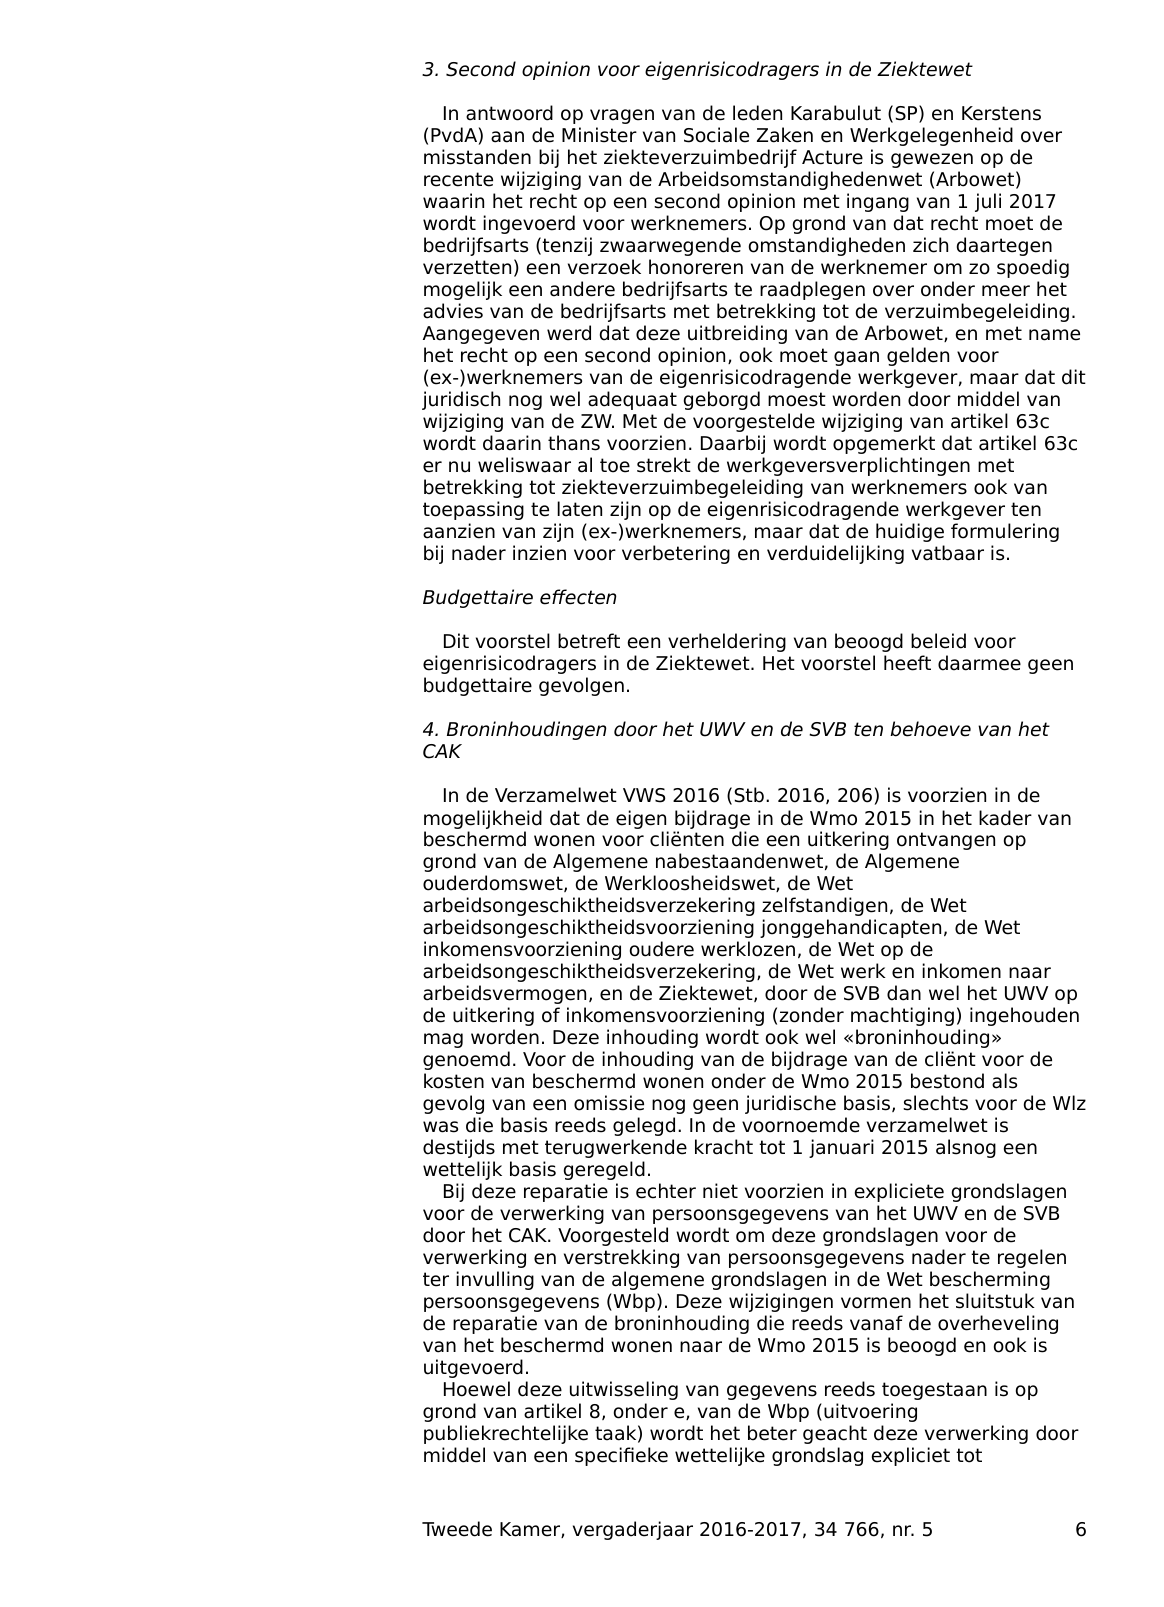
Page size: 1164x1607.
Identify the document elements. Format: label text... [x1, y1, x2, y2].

subtitle Budgettaire effecten [422, 587, 1087, 609]
subtitle 4. Broninhoudingen door het UWV en de SVB ten behoeve van het CAK [422, 719, 1087, 763]
text Dit voorstel betreft een verheldering van beoogd beleid voor eigenrisicodragers in de Ziektewet. Het voorstel heeft daarmee geen budgettaire gevolgen. [422, 631, 1087, 697]
text Bij deze reparatie is echter niet voorzien in expliciete grondslagen voor de verwerking van persoonsgegevens van het UWV en de SVB door het CAK. Voorgesteld wordt om deze grondslagen voor de verwerking en verstrekking van persoonsgegevens nader te regelen ter invulling van de algemene grondslagen in de Wet bescherming persoonsgegevens (Wbp). Deze wijzigingen vormen het sluitstuk van de reparatie van de broninhouding die reeds vanaf de overheveling van het beschermd wonen naar de Wmo 2015 is beoogd en ook is uitgevoerd. [422, 1181, 1087, 1379]
text In antwoord op vragen van de leden Karabulut (SP) en Kerstens (PvdA) aan de Minister van Sociale Zaken en Werkgelegenheid over misstanden bij het ziekteverzuimbedrijf Acture is gewezen op de recente wijziging van de Arbeidsomstandighedenwet (Arbowet) waarin het recht op een second opinion met ingang van 1 juli 2017 wordt ingevoerd voor werknemers. Op grond van dat recht moet de bedrijfsarts (tenzij zwaarwegende omstandigheden zich daartegen verzetten) een verzoek honoreren van de werknemer om zo spoedig mogelijk een andere bedrijfsarts te raadplegen over onder meer het advies van de bedrijfsarts met betrekking tot de verzuimbegeleiding. Aangegeven werd dat deze uitbreiding van de Arbowet, en met name het recht op een second opinion, ook moet gaan gelden voor (ex-)werknemers van de eigenrisicodragende werkgever, maar dat dit juridisch nog wel adequaat geborgd moest worden door middel van wijziging van de ZW. Met de voorgestelde wijziging van artikel 63c wordt daarin thans voorzien. Daarbij wordt opgemerkt dat artikel 63c er nu weliswaar al toe strekt de werkgeversverplichtingen met betrekking tot ziekteverzuimbegeleiding van werknemers ook van toepassing te laten zijn op de eigenrisicodragende werkgever ten aanzien van zijn (ex-)werknemers, maar dat de huidige formulering bij nader inzien voor verbetering en verduidelijking vatbaar is. [422, 103, 1087, 565]
text In de Verzamelwet VWS 2016 (Stb. 2016, 206) is voorzien in de mogelijkheid dat de eigen bijdrage in de Wmo 2015 in het kader van beschermd wonen voor cliënten die een uitkering ontvangen op grond van de Algemene nabestaandenwet, de Algemene ouderdomswet, de Werkloosheidswet, de Wet arbeidsongeschiktheidsverzekering zelfstandigen, de Wet arbeidsongeschiktheidsvoorziening jonggehandicapten, de Wet inkomensvoorziening oudere werklozen, de Wet op de arbeidsongeschiktheidsverzekering, de Wet werk en inkomen naar arbeidsvermogen, en de Ziektewet, door de SVB dan wel het UWV op de uitkering of inkomensvoorziening (zonder machtiging) ingehouden mag worden. Deze inhouding wordt ook wel «broninhouding» genoemd. Voor de inhouding van de bijdrage van de cliënt voor de kosten van beschermd wonen onder de Wmo 2015 bestond als gevolg van een omissie nog geen juridische basis, slechts voor de Wlz was die basis reeds gelegd. In de voornoemde verzamelwet is destijds met terugwerkende kracht tot 1 januari 2015 alsnog een wettelijk basis geregeld. [422, 785, 1087, 1181]
subtitle 3. Second opinion voor eigenrisicodragers in de Ziektewet [422, 59, 1087, 81]
text Hoewel deze uitwisseling van gegevens reeds toegestaan is op grond van artikel 8, onder e, van de Wbp (uitvoering publiekrechtelijke taak) wordt het beter geacht deze verwerking door middel van een specifieke wettelijke grondslag expliciet tot [422, 1379, 1087, 1467]
